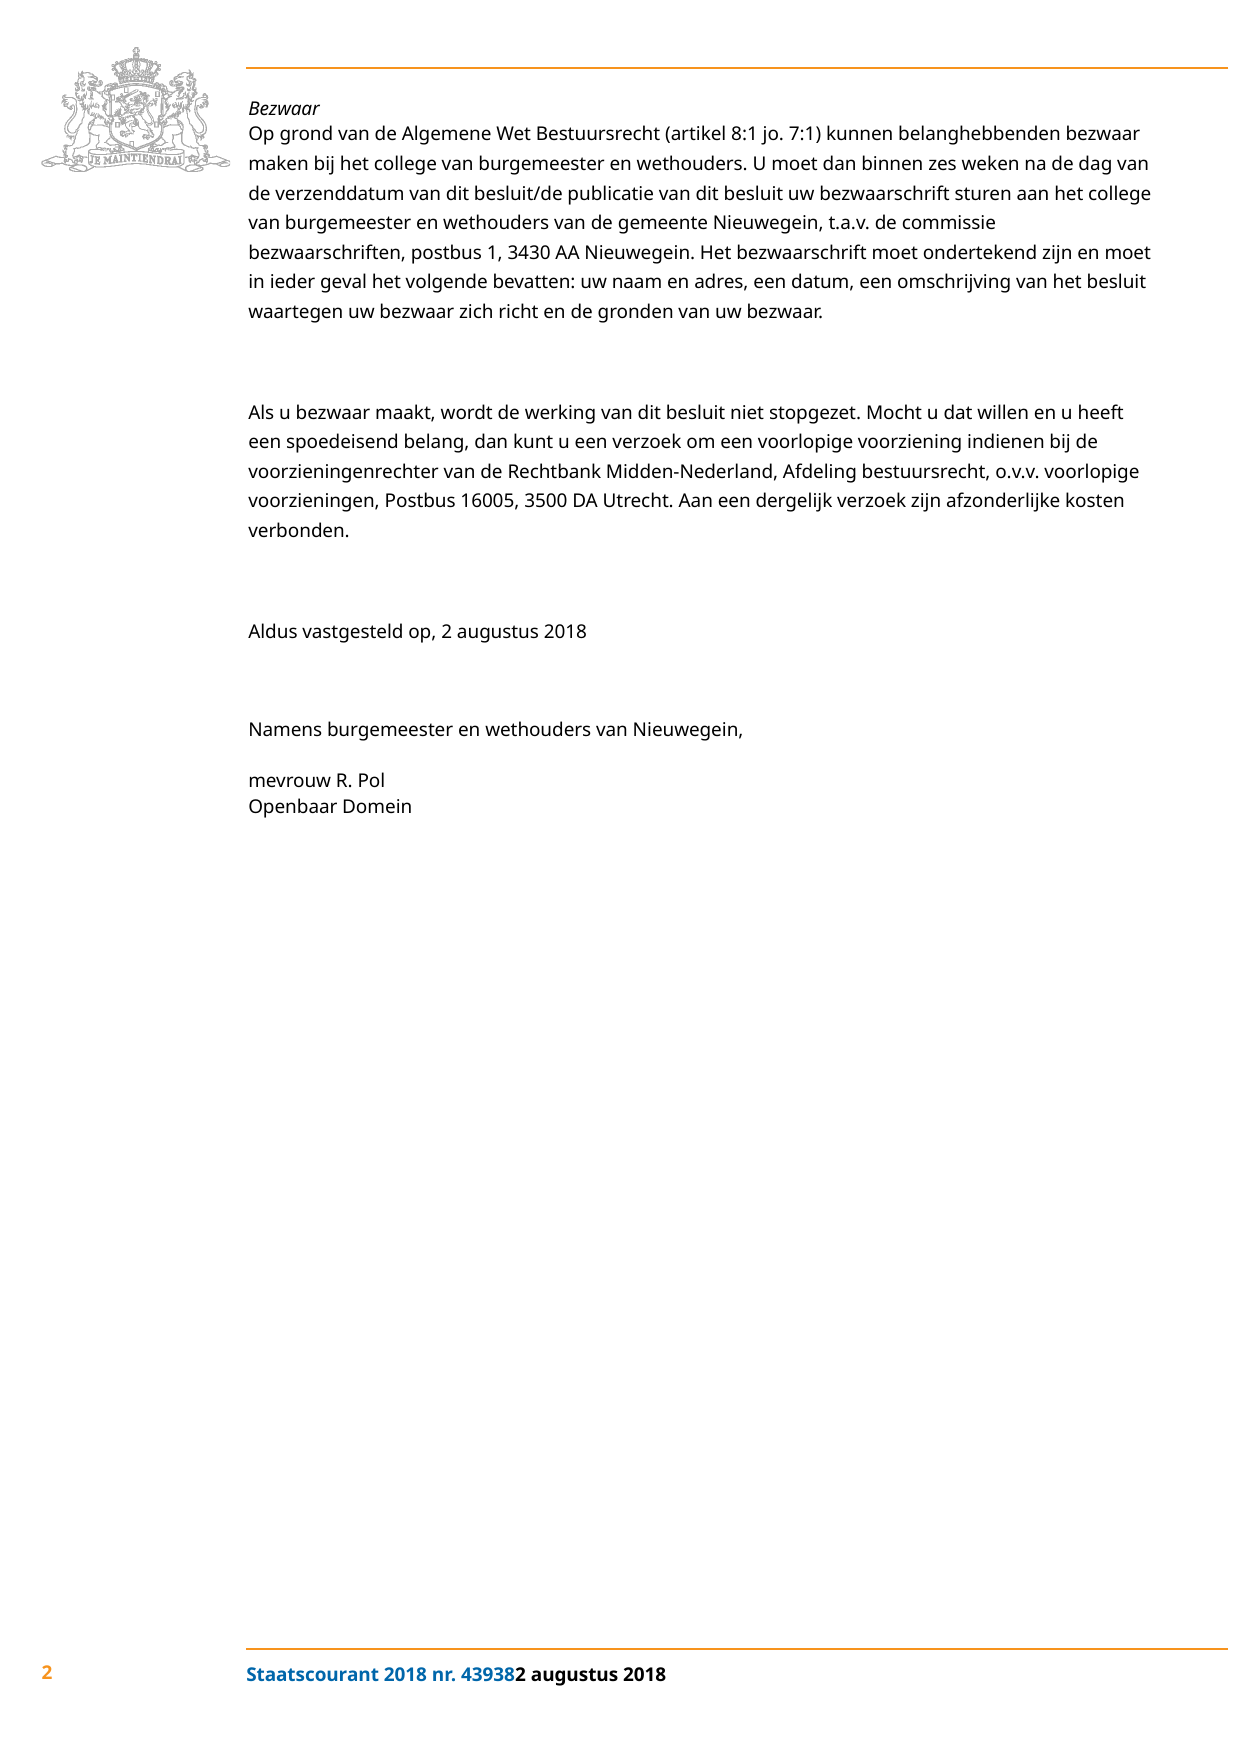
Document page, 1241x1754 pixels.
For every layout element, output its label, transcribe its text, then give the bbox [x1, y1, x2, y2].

text Openbaar Domein [248, 793, 1152, 819]
picture [41, 47, 231, 172]
text Aldus vastgesteld op, 2 augustus 2018 [248, 618, 1152, 644]
text mevrouw R. Pol [248, 768, 1152, 793]
text Als u bezwaar maakt, wordt de werking van dit besluit niet stopgezet. Mocht u dat willen en u heeft een spoedeisend belang, dan kunt u een verzoek om een voorlopige voorziening indienen bij de voorzieningenrechter van de Rechtbank Midden-Nederland, Afdeling bestuursrecht, o.v.v. voorlopige voorzieningen, Postbus 16005, 3500 DA Utrecht. Aan een dergelijk verzoek zijn afzonderlijke kosten verbonden. [248, 399, 1152, 543]
text Op grond van de Algemene Wet Bestuursrecht (artikel 8:1 jo. 7:1) kunnen belanghebbenden bezwaar maken bij het college van burgemeester en wethouders. U moet dan binnen zes weken na de dag van de verzenddatum van dit besluit/de publicatie van dit besluit uw bezwaarschrift sturen aan het college van burgemeester en wethouders van de gemeente Nieuwegein, t.a.v. de commissie bezwaarschriften, postbus 1, 3430 AA Nieuwegein. Het bezwaarschrift moet ondertekend zijn en moet in ieder geval het volgende bevatten: uw naam en adres, een datum, een omschrijving van het besluit waartegen uw bezwaar zich richt en de gronden van uw bezwaar. [248, 121, 1152, 324]
text Namens burgemeester en wethouders van Nieuwegein, [248, 716, 1152, 742]
text Bezwaar [248, 95, 1152, 121]
